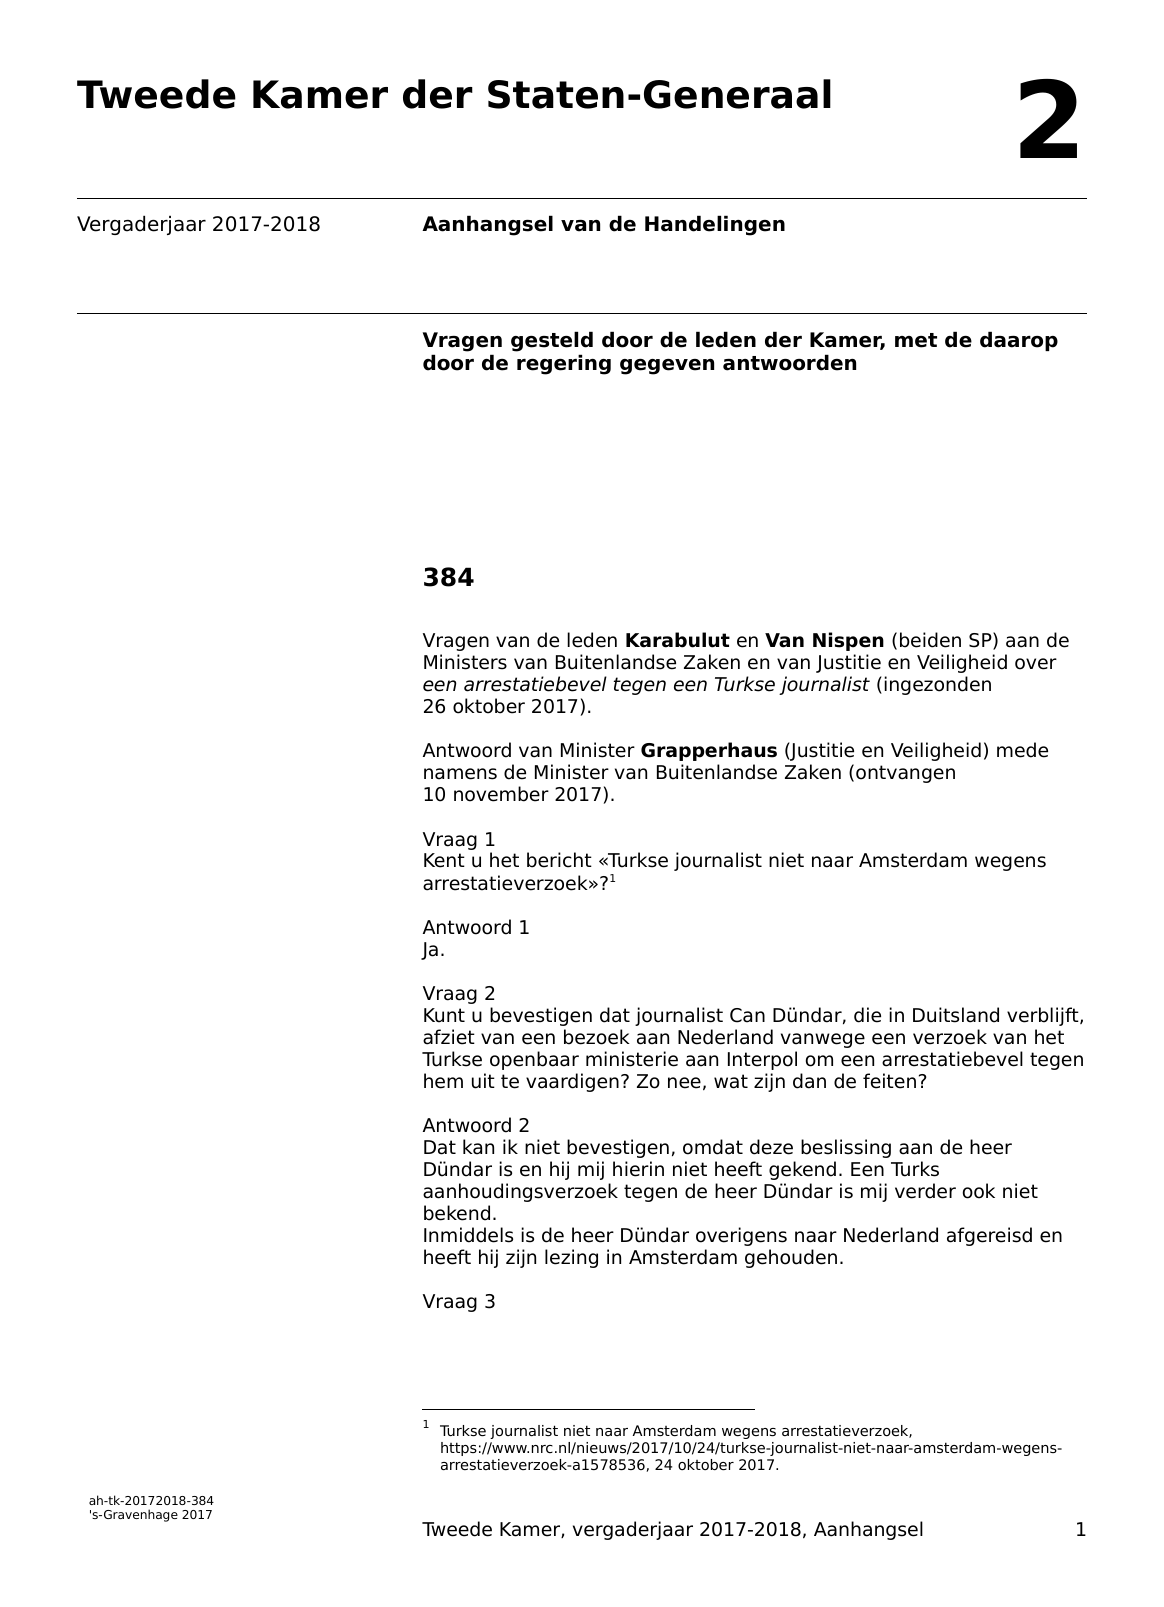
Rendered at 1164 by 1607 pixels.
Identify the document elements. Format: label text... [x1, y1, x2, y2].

text Vragen van de leden Karabulut en Van Nispen (beiden SP) aan de Ministers van Buitenlandse Zaken en van Justitie en Veiligheid over een arrestatiebevel tegen een Turkse journalist (ingezonden 26 oktober 2017). [422, 630, 1087, 718]
table_cell Vragen gesteld door de leden der Kamer, met de daarop door de regering gegeven antwoorden [422, 314, 1087, 375]
text Vraag 3 [422, 1291, 1087, 1313]
text Kent u het bericht «Turkse journalist niet naar Amsterdam wegens arrestatieverzoek»? [422, 850, 1087, 894]
table_header Tweede Kamer der Staten-Generaal [77, 59, 886, 198]
text Ja. [422, 938, 1087, 961]
text Inmiddels is de heer Dündar overigens naar Nederland afgereisd en heeft hij zijn lezing in Amsterdam gehouden. [422, 1225, 1087, 1269]
text Antwoord 2 [422, 1115, 1087, 1137]
text 384 [422, 563, 1087, 592]
text 's-Gravenhage 2017 [88, 1508, 323, 1522]
text Vraag 2 [422, 983, 1087, 1005]
text ah-tk-20172018-384 [88, 1494, 323, 1508]
table_cell Aanhangsel van de Handelingen [422, 199, 1087, 313]
text Dat kan ik niet bevestigen, omdat deze beslissing aan de heer Dündar is en hij mij hierin niet heeft gekend. Een Turks aanhoudingsverzoek tegen de heer Dündar is mij verder ook niet bekend. [422, 1137, 1087, 1225]
table_cell Vergaderjaar 2017-2018 [77, 199, 422, 313]
table_header 2 [886, 59, 1087, 198]
text Vraag 1 [422, 828, 1087, 850]
text Turkse journalist niet naar Amsterdam wegens arrestatieverzoek, https://www.nrc.nl/nieuws/2017/10/24/turkse-journalist-niet-naar-amsterdam-wegens-arrestatieverzoek-a1578536, 24 oktober 2017. [422, 1418, 1087, 1474]
table_cell [77, 314, 422, 375]
text Antwoord van Minister Grapperhaus (Justitie en Veiligheid) mede namens de Minister van Buitenlandse Zaken (ontvangen 10 november 2017). [422, 740, 1087, 806]
text Kunt u bevestigen dat journalist Can Dündar, die in Duitsland verblijft, afziet van een bezoek aan Nederland vanwege een verzoek van het Turkse openbaar ministerie aan Interpol om een arrestatiebevel tegen hem uit te vaardigen? Zo nee, wat zijn dan de feiten? [422, 1005, 1087, 1093]
text Antwoord 1 [422, 917, 1087, 938]
